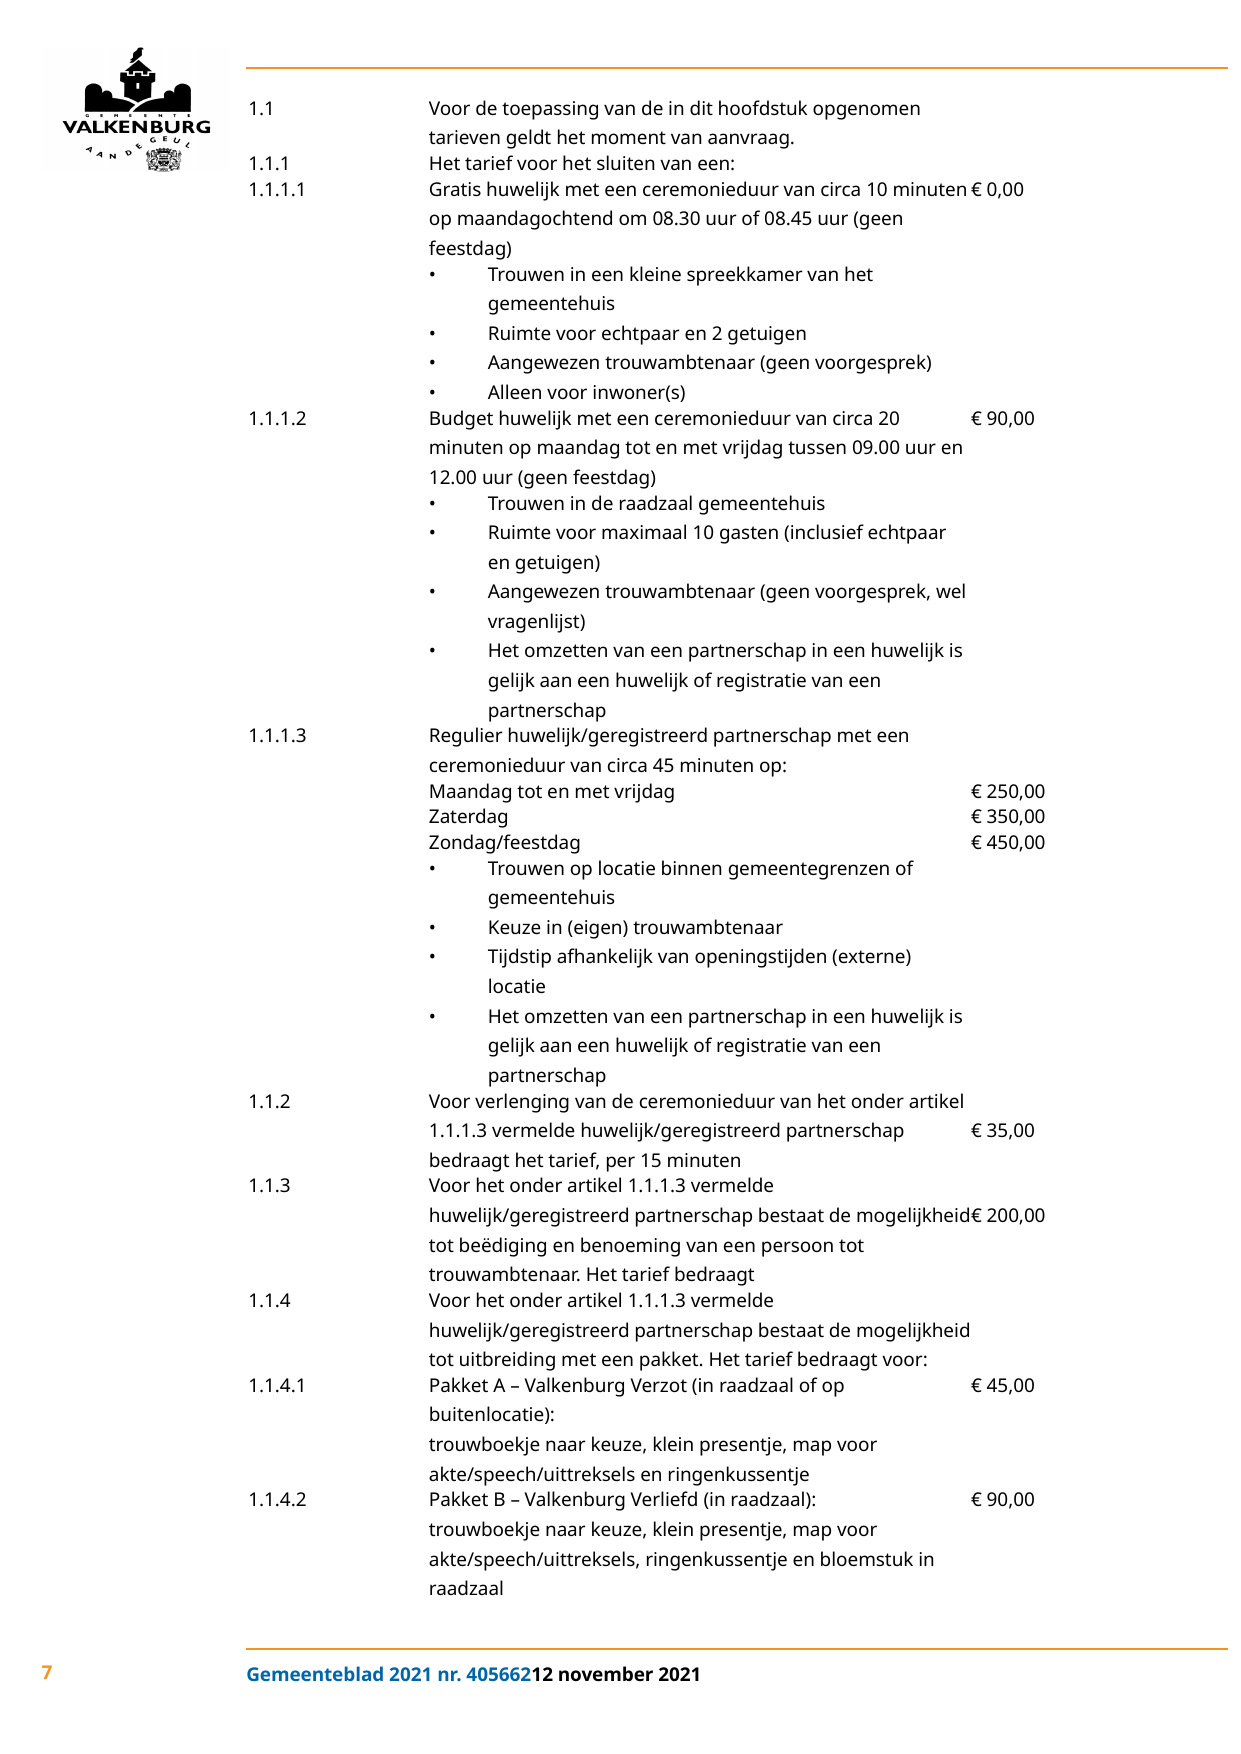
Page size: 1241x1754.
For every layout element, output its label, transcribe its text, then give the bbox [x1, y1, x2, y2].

table_cell Budget huwelijk met een ceremonieduur van circa 20 minuten op maandag tot en met vrijdag tussen 09.00 uur en 12.00 uur (geen feestdag) [429, 405, 971, 490]
table_cell € 200,00 [971, 1173, 1152, 1287]
table_cell 1.1.2 [248, 1088, 429, 1173]
table_cell [248, 829, 429, 855]
table_cell € 90,00 [971, 405, 1152, 490]
table_cell Voor de toepassing van de in dit hoofdstuk opgenomen tarieven geldt het moment van aanvraag. [429, 95, 971, 150]
table_cell [248, 778, 429, 803]
table_cell Maandag tot en met vrijdag [429, 778, 971, 803]
table_cell 1.1.4 [248, 1287, 429, 1372]
table_cell 1.1.1.1 [248, 176, 429, 261]
table_cell Gratis huwelijk met een ceremonieduur van circa 10 minuten op maandagochtend om 08.30 uur of 08.45 uur (geen feestdag) [429, 176, 971, 261]
table_cell Zondag/feestdag [429, 829, 971, 855]
table_cell € 0,00 [971, 176, 1152, 261]
table_cell € 90,00 [971, 1487, 1152, 1601]
table_cell 1.1.3 [248, 1173, 429, 1287]
table_cell 1.1 [248, 95, 429, 150]
table_cell 1.1.1.2 [248, 405, 429, 490]
table_cell Trouwen in een kleine spreekkamer van het gemeentehuis Ruimte voor echtpaar en 2 getuigen Aangewezen trouwambtenaar (geen voorgesprek) Alleen voor inwoner(s) [429, 261, 971, 405]
table_cell [971, 855, 1152, 1088]
table_cell [248, 804, 429, 829]
table_cell Zaterdag [429, 804, 971, 829]
table_cell Pakket A – Valkenburg Verzot (in raadzaal of op buitenlocatie): trouwboekje naar keuze, klein presentje, map voor akte/speech/uittreksels en ringenkussentje [429, 1372, 971, 1487]
table_cell Het tarief voor het sluiten van een: [429, 150, 971, 176]
table_cell [971, 723, 1152, 778]
table_cell [971, 1287, 1152, 1372]
table_cell Regulier huwelijk/geregistreerd partnerschap met een ceremonieduur van circa 45 minuten op: [429, 723, 971, 778]
table_cell 1.1.4.1 [248, 1372, 429, 1487]
table_cell € 45,00 [971, 1372, 1152, 1487]
table_cell Trouwen op locatie binnen gemeentegrenzen of gemeentehuis Keuze in (eigen) trouwambtenaar Tijdstip afhankelijk van openingstijden (externe) locatie Het omzetten van een partnerschap in een huwelijk is gelijk aan een huwelijk of registratie van een partnerschap [429, 855, 971, 1088]
table_cell [971, 490, 1152, 722]
table_cell [248, 490, 429, 722]
table_cell [971, 150, 1152, 176]
table_cell Voor het onder artikel 1.1.1.3 vermelde huwelijk/geregistreerd partnerschap bestaat de mogelijkheid tot uitbreiding met een pakket. Het tarief bedraagt voor: [429, 1287, 971, 1372]
table_cell [971, 95, 1152, 150]
table_cell € 450,00 [971, 829, 1152, 855]
table_cell € 250,00 [971, 778, 1152, 803]
table_cell [248, 855, 429, 1088]
table_cell [971, 261, 1152, 405]
table_cell 1.1.1.3 [248, 723, 429, 778]
table_cell 1.1.1 [248, 150, 429, 176]
table_cell Voor het onder artikel 1.1.1.3 vermelde huwelijk/geregistreerd partnerschap bestaat de mogelijkheid tot beëdiging en benoeming van een persoon tot trouwambtenaar. Het tarief bedraagt [429, 1173, 971, 1287]
table_cell Trouwen in de raadzaal gemeentehuis Ruimte voor maximaal 10 gasten (inclusief echtpaar en getuigen) Aangewezen trouwambtenaar (geen voorgesprek, wel vragenlijst) Het omzetten van een partnerschap in een huwelijk is gelijk aan een huwelijk of registratie van een partnerschap [429, 490, 971, 722]
table_cell Voor verlenging van de ceremonieduur van het onder artikel 1.1.1.3 vermelde huwelijk/geregistreerd partnerschap bedraagt het tarief, per 15 minuten [429, 1088, 971, 1173]
table_cell 1.1.4.2 [248, 1487, 429, 1601]
table_cell € 350,00 [971, 804, 1152, 829]
picture [41, 47, 231, 172]
table_cell Pakket B – Valkenburg Verliefd (in raadzaal): trouwboekje naar keuze, klein presentje, map voor akte/speech/uittreksels, ringenkussentje en bloemstuk in raadzaal [429, 1487, 971, 1601]
table_cell € 35,00 [971, 1088, 1152, 1173]
table_cell [248, 261, 429, 405]
